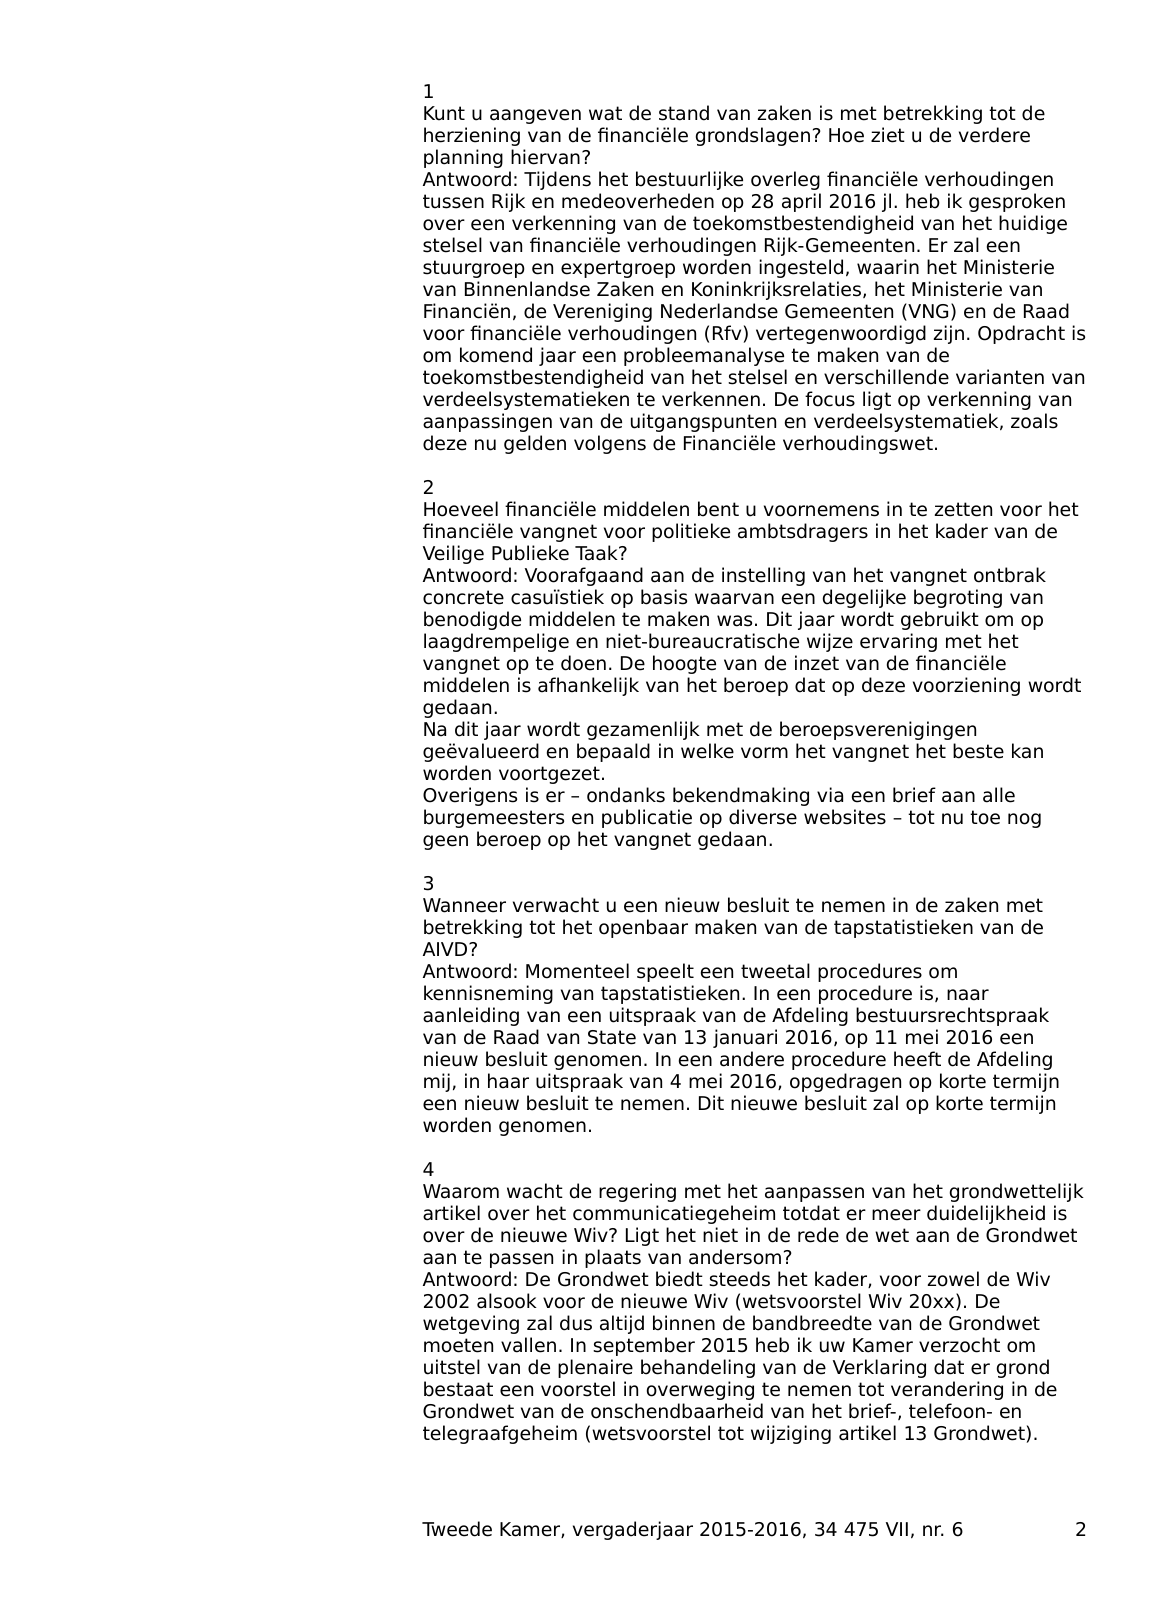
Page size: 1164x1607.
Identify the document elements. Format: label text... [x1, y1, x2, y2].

text Overigens is er – ondanks bekendmaking via een brief aan alle burgemeesters en publicatie op diverse websites – tot nu toe nog geen beroep op het vangnet gedaan. [422, 785, 1087, 851]
text 2 [422, 477, 1087, 499]
text Antwoord: Voorafgaand aan de instelling van het vangnet ontbrak concrete casuïstiek op basis waarvan een degelijke begroting van benodigde middelen te maken was. Dit jaar wordt gebruikt om op laagdrempelige en niet-bureaucratische wijze ervaring met het vangnet op te doen. De hoogte van de inzet van de financiële middelen is afhankelijk van het beroep dat op deze voorziening wordt gedaan. [422, 565, 1087, 719]
text Waarom wacht de regering met het aanpassen van het grondwettelijk artikel over het communicatiegeheim totdat er meer duidelijkheid is over de nieuwe Wiv? Ligt het niet in de rede de wet aan de Grondwet aan te passen in plaats van andersom? [422, 1181, 1087, 1269]
text Antwoord: Tijdens het bestuurlijke overleg financiële verhoudingen tussen Rijk en medeoverheden op 28 april 2016 jl. heb ik gesproken over een verkenning van de toekomstbestendigheid van het huidige stelsel van financiële verhoudingen Rijk-Gemeenten. Er zal een stuurgroep en expertgroep worden ingesteld, waarin het Ministerie van Binnenlandse Zaken en Koninkrijksrelaties, het Ministerie van Financiën, de Vereniging Nederlandse Gemeenten (VNG) en de Raad voor financiële verhoudingen (Rfv) vertegenwoordigd zijn. Opdracht is om komend jaar een probleemanalyse te maken van de toekomstbestendigheid van het stelsel en verschillende varianten van verdeelsystematieken te verkennen. De focus ligt op verkenning van aanpassingen van de uitgangspunten en verdeelsystematiek, zoals deze nu gelden volgens de Financiële verhoudingswet. [422, 169, 1087, 455]
text Antwoord: Momenteel speelt een tweetal procedures om kennisneming van tapstatistieken. In een procedure is, naar aanleiding van een uitspraak van de Afdeling bestuursrechtspraak van de Raad van State van 13 januari 2016, op 11 mei 2016 een nieuw besluit genomen. In een andere procedure heeft de Afdeling mij, in haar uitspraak van 4 mei 2016, opgedragen op korte termijn een nieuw besluit te nemen. Dit nieuwe besluit zal op korte termijn worden genomen. [422, 961, 1087, 1137]
text Hoeveel financiële middelen bent u voornemens in te zetten voor het financiële vangnet voor politieke ambtsdragers in het kader van de Veilige Publieke Taak? [422, 499, 1087, 565]
text Wanneer verwacht u een nieuw besluit te nemen in de zaken met betrekking tot het openbaar maken van de tapstatistieken van de AIVD? [422, 895, 1087, 961]
text 3 [422, 873, 1087, 895]
text 1 [422, 81, 1087, 103]
text 4 [422, 1159, 1087, 1181]
text Na dit jaar wordt gezamenlijk met de beroepsverenigingen geëvalueerd en bepaald in welke vorm het vangnet het beste kan worden voortgezet. [422, 719, 1087, 785]
text Antwoord: De Grondwet biedt steeds het kader, voor zowel de Wiv 2002 alsook voor de nieuwe Wiv (wetsvoorstel Wiv 20xx). De wetgeving zal dus altijd binnen de bandbreedte van de Grondwet moeten vallen. In september 2015 heb ik uw Kamer verzocht om uitstel van de plenaire behandeling van de Verklaring dat er grond bestaat een voorstel in overweging te nemen tot verandering in de Grondwet van de onschendbaarheid van het brief-, telefoon- en telegraafgeheim (wetsvoorstel tot wijziging artikel 13 Grondwet). [422, 1269, 1087, 1444]
text Kunt u aangeven wat de stand van zaken is met betrekking tot de herziening van de financiële grondslagen? Hoe ziet u de verdere planning hiervan? [422, 103, 1087, 169]
